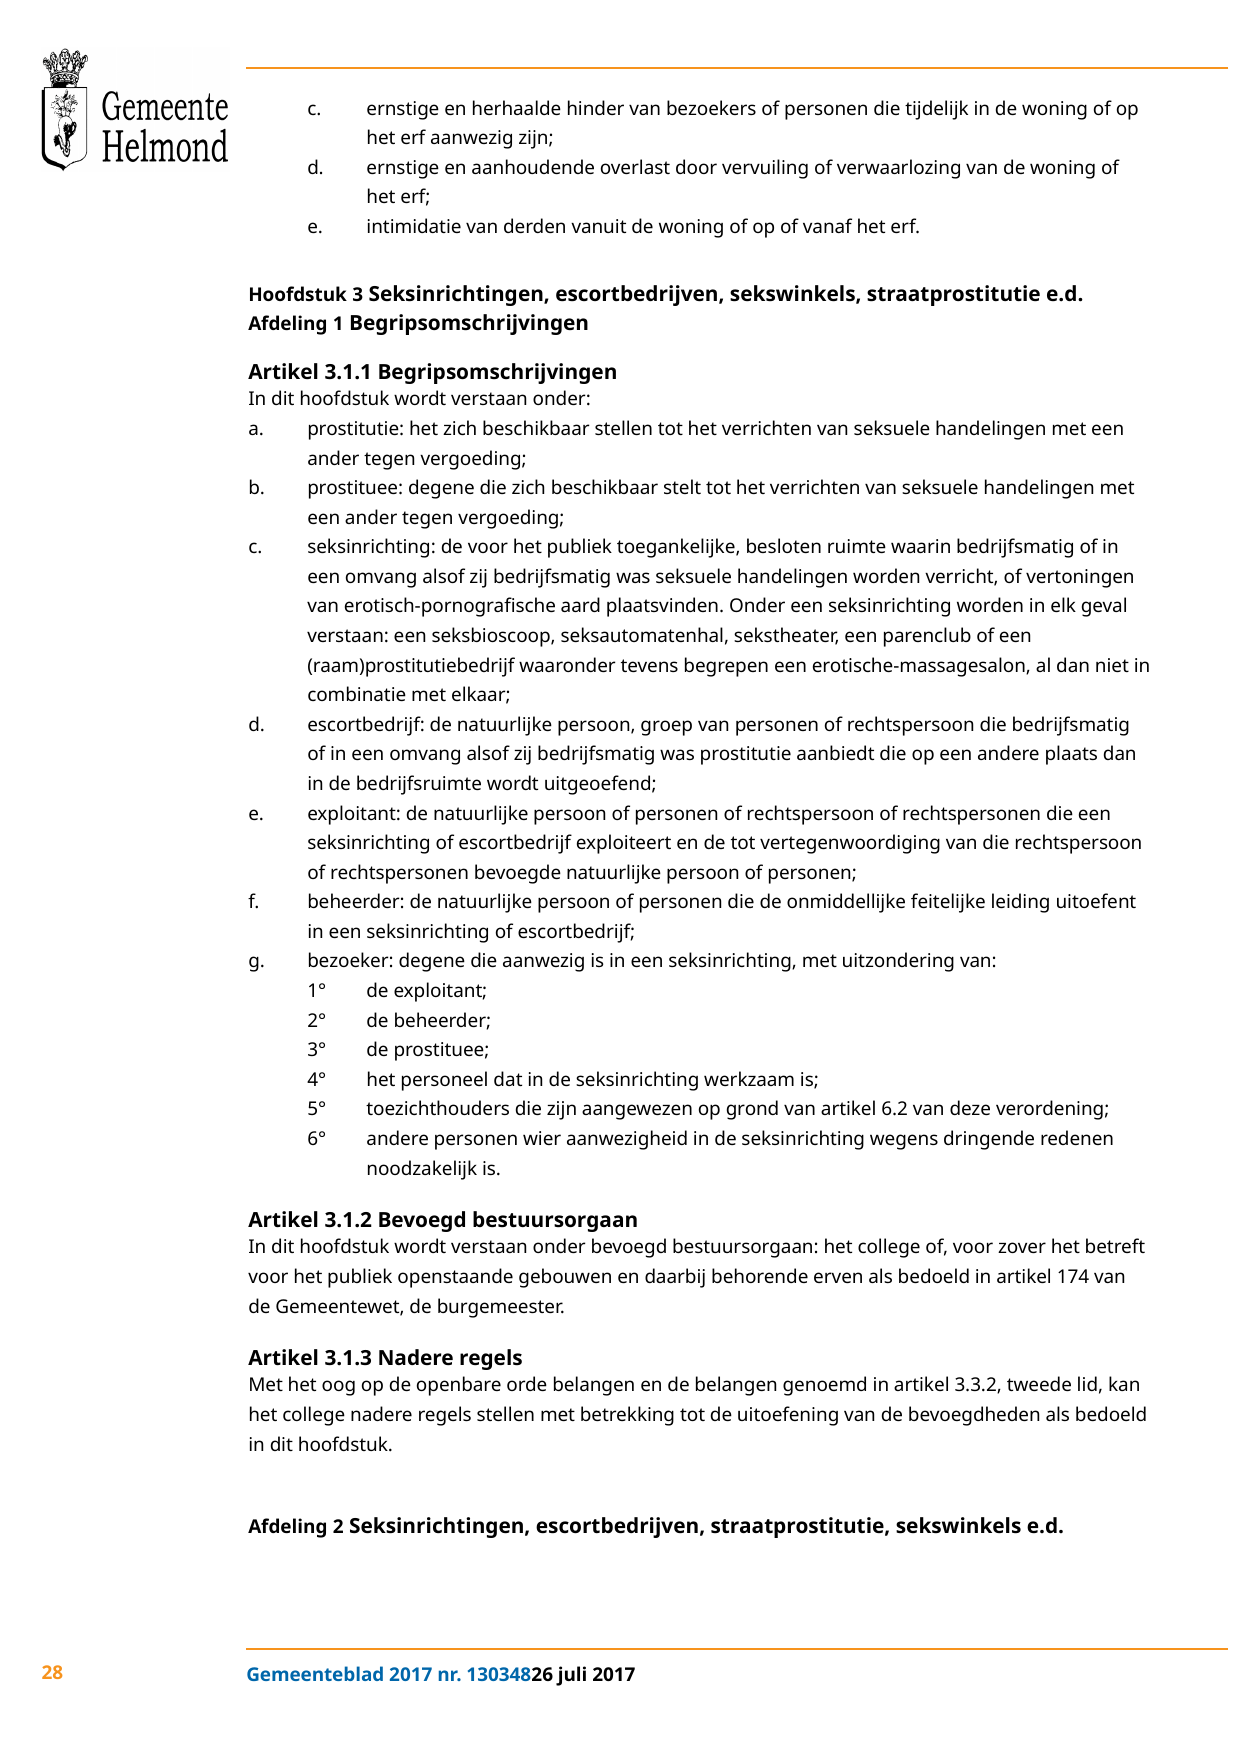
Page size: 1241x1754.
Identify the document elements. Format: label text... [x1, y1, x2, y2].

list toezichthouders die zijn aangewezen op grond van artikel 6.2 van deze verordening; [307, 1096, 1152, 1121]
list ernstige en aanhoudende overlast door vervuiling of verwaarlozing van de woning of het erf; [307, 154, 1152, 209]
list de exploitant; [307, 977, 1152, 1003]
text Afdeling 2 Seksinrichtingen, escortbedrijven, straatprostitutie, sekswinkels e.d. [248, 1511, 1152, 1539]
list de prostituee; [307, 1036, 1152, 1062]
text Hoofdstuk 3 Seksinrichtingen, escortbedrijven, sekswinkels, straatprostitutie e.d. [248, 279, 1152, 308]
list escortbedrijf: de natuurlijke persoon, groep van personen of rechtspersoon die bedrijfsmatig of in een omvang alsof zij bedrijfsmatig was prostitutie aanbiedt die op een andere plaats dan in de bedrijfsruimte wordt uitgeoefend; [248, 711, 1152, 796]
text Artikel 3.1.2 Bevoegd bestuursorgaan [248, 1205, 1152, 1234]
list exploitant: de natuurlijke persoon of personen of rechtspersoon of rechtspersonen die een seksinrichting of escortbedrijf exploiteert en de tot vertegenwoordiging van die rechtspersoon of rechtspersonen bevoegde natuurlijke persoon of personen; [248, 800, 1152, 885]
list prostituee: degene die zich beschikbaar stelt tot het verrichten van seksuele handelingen met een ander tegen vergoeding; [248, 474, 1152, 530]
list intimidatie van derden vanuit de woning of op of vanaf het erf. [307, 213, 1152, 239]
list bezoeker: degene die aanwezig is in een seksinrichting, met uitzondering van: [248, 948, 1152, 973]
list de beheerder; [307, 1007, 1152, 1033]
list ernstige en herhaalde hinder van bezoekers of personen die tijdelijk in de woning of op het erf aanwezig zijn; [307, 95, 1152, 150]
list andere personen wier aanwezigheid in de seksinrichting wegens dringende redenen noodzakelijk is. [307, 1125, 1152, 1181]
text In dit hoofdstuk wordt verstaan onder bevoegd bestuursorgaan: het college of, voor zover het betreft voor het publiek openstaande gebouwen en daarbij behorende erven als bedoeld in artikel 174 van de Gemeentewet, de burgemeester. [248, 1234, 1152, 1318]
list het personeel dat in de seksinrichting werkzaam is; [307, 1066, 1152, 1092]
text In dit hoofdstuk wordt verstaan onder: [248, 386, 1152, 411]
picture [41, 47, 231, 172]
text Afdeling 1 Begripsomschrijvingen [248, 308, 1152, 336]
list prostitutie: het zich beschikbaar stellen tot het verrichten van seksuele handelingen met een ander tegen vergoeding; [248, 415, 1152, 471]
text Met het oog op de openbare orde belangen en de belangen genoemd in artikel 3.3.2, tweede lid, kan het college nadere regels stellen met betrekking tot de uitoefening van de bevoegdheden als bedoeld in dit hoofdstuk. [248, 1372, 1152, 1457]
text Artikel 3.1.3 Nadere regels [248, 1343, 1152, 1372]
list seksinrichting: de voor het publiek toegankelijke, besloten ruimte waarin bedrijfsmatig of in een omvang alsof zij bedrijfsmatig was seksuele handelingen worden verricht, of vertoningen van erotisch-pornografische aard plaatsvinden. Onder een seksinrichting worden in elk geval verstaan: een seksbioscoop, seksautomatenhal, sekstheater, een parenclub of een (raam)prostitutiebedrijf waaronder tevens begrepen een erotische-massagesalon, al dan niet in combinatie met elkaar; [248, 533, 1152, 707]
text Artikel 3.1.1 Begripsomschrijvingen [248, 357, 1152, 386]
list beheerder: de natuurlijke persoon of personen die de onmiddellijke feitelijke leiding uitoefent in een seksinrichting of escortbedrijf; [248, 888, 1152, 944]
